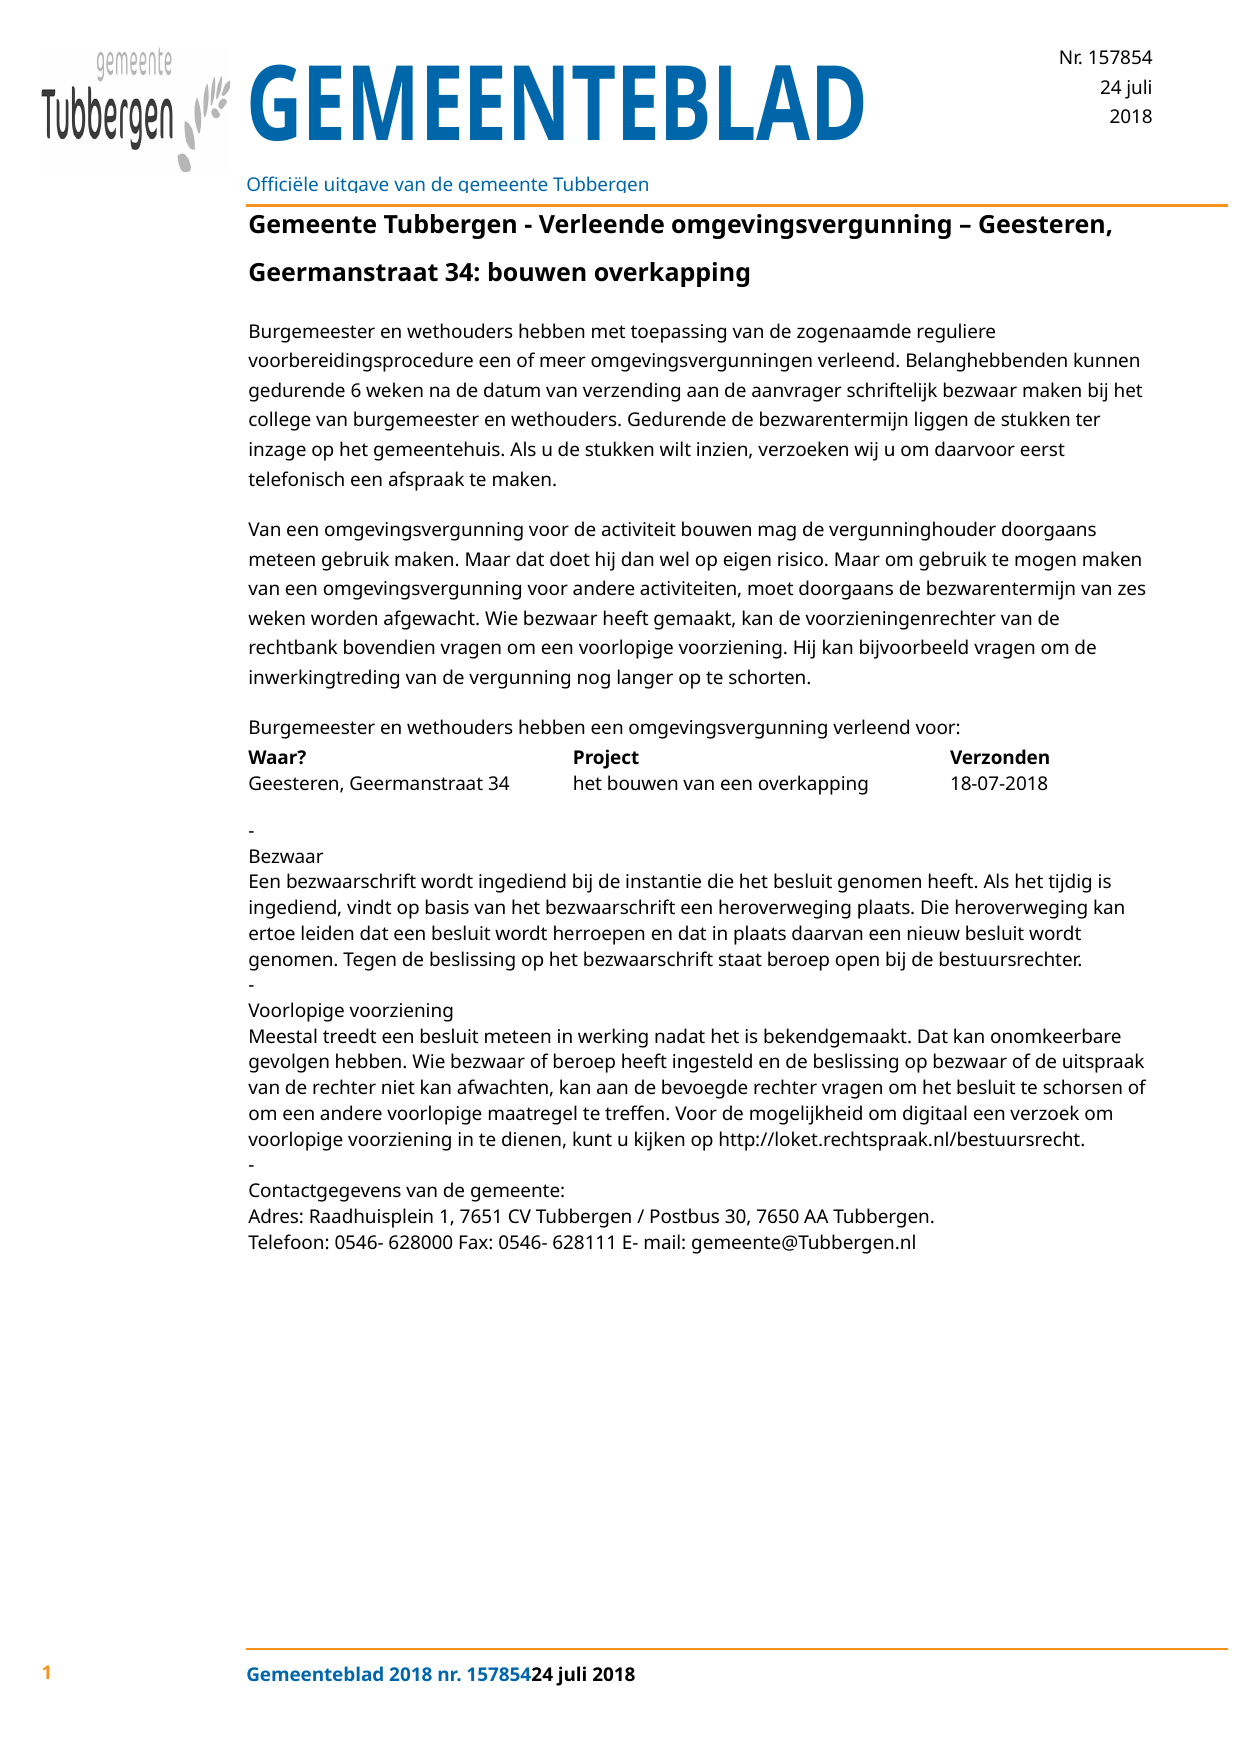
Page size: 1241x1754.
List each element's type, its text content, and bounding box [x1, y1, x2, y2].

table_cell 18-07-2018 [950, 770, 1152, 796]
table_cell Geesteren, Geermanstraat 34 [248, 770, 573, 796]
table_header Waar? [248, 744, 573, 770]
text Meestal treedt een besluit meteen in werking nadat het is bekendgemaakt. Dat kan onomkeerbare gevolgen hebben. Wie bezwaar of beroep heeft ingesteld en de beslissing op bezwaar of de uitspraak van de rechter niet kan afwachten, kan aan de bevoegde rechter vragen om het besluit te schorsen of om een andere voorlopige maatregel te treffen. Voor de mogelijkheid om digitaal een verzoek om voorlopige voorziening in te dienen, kunt u kijken op http://loket.rechtspraak.nl/bestuursrecht. [248, 1023, 1152, 1152]
picture [41, 47, 231, 172]
text Bezwaar [248, 843, 1152, 869]
text Telefoon: 0546- 628000 Fax: 0546- 628111 E- mail: gemeente@Tubbergen.nl [248, 1229, 1152, 1254]
text Adres: Raadhuisplein 1, 7651 CV Tubbergen / Postbus 30, 7650 AA Tubbergen. [248, 1203, 1152, 1229]
text - [248, 972, 1152, 997]
text Gemeente Tubbergen - Verleende omgevingsvergunning – Geesteren, Geermanstraat 34: bouwen overkapping [248, 207, 1152, 288]
text Contactgegevens van de gemeente: [248, 1177, 1152, 1203]
text - [248, 817, 1152, 843]
text Burgemeester en wethouders hebben met toepassing van de zogenaamde reguliere voorbereidingsprocedure een of meer omgevingsvergunningen verleend. Belanghebbenden kunnen gedurende 6 weken na de datum van verzending aan de aanvrager schriftelijk bezwaar maken bij het college van burgemeester en wethouders. Gedurende de bezwarentermijn liggen de stukken ter inzage op het gemeentehuis. Als u de stukken wilt inzien, verzoeken wij u om daarvoor eerst telefonisch een afspraak te maken. [248, 318, 1152, 492]
text Burgemeester en wethouders hebben een omgevingsvergunning verleend voor: [248, 714, 1152, 740]
text - [248, 1152, 1152, 1177]
table_header Project [573, 744, 950, 770]
table_header Verzonden [950, 744, 1152, 770]
text Van een omgevingsvergunning voor de activiteit bouwen mag de vergunninghouder doorgaans meteen gebruik maken. Maar dat doet hij dan wel op eigen risico. Maar om gebruik te mogen maken van een omgevingsvergunning voor andere activiteiten, moet doorgaans de bezwarentermijn van zes weken worden afgewacht. Wie bezwaar heeft gemaakt, kan de voorzieningenrechter van de rechtbank bovendien vragen om een voorlopige voorziening. Hij kan bijvoorbeeld vragen om de inwerkingtreding van de vergunning nog langer op te schorten. [248, 516, 1152, 690]
text Voorlopige voorziening [248, 997, 1152, 1023]
table_cell het bouwen van een overkapping [573, 770, 950, 796]
text Een bezwaarschrift wordt ingediend bij de instantie die het besluit genomen heeft. Als het tijdig is ingediend, vindt op basis van het bezwaarschrift een heroverweging plaats. Die heroverweging kan ertoe leiden dat een besluit wordt herroepen en dat in plaats daarvan een nieuw besluit wordt genomen. Tegen de beslissing op het bezwaarschrift staat beroep open bij de bestuursrechter. [248, 869, 1152, 972]
